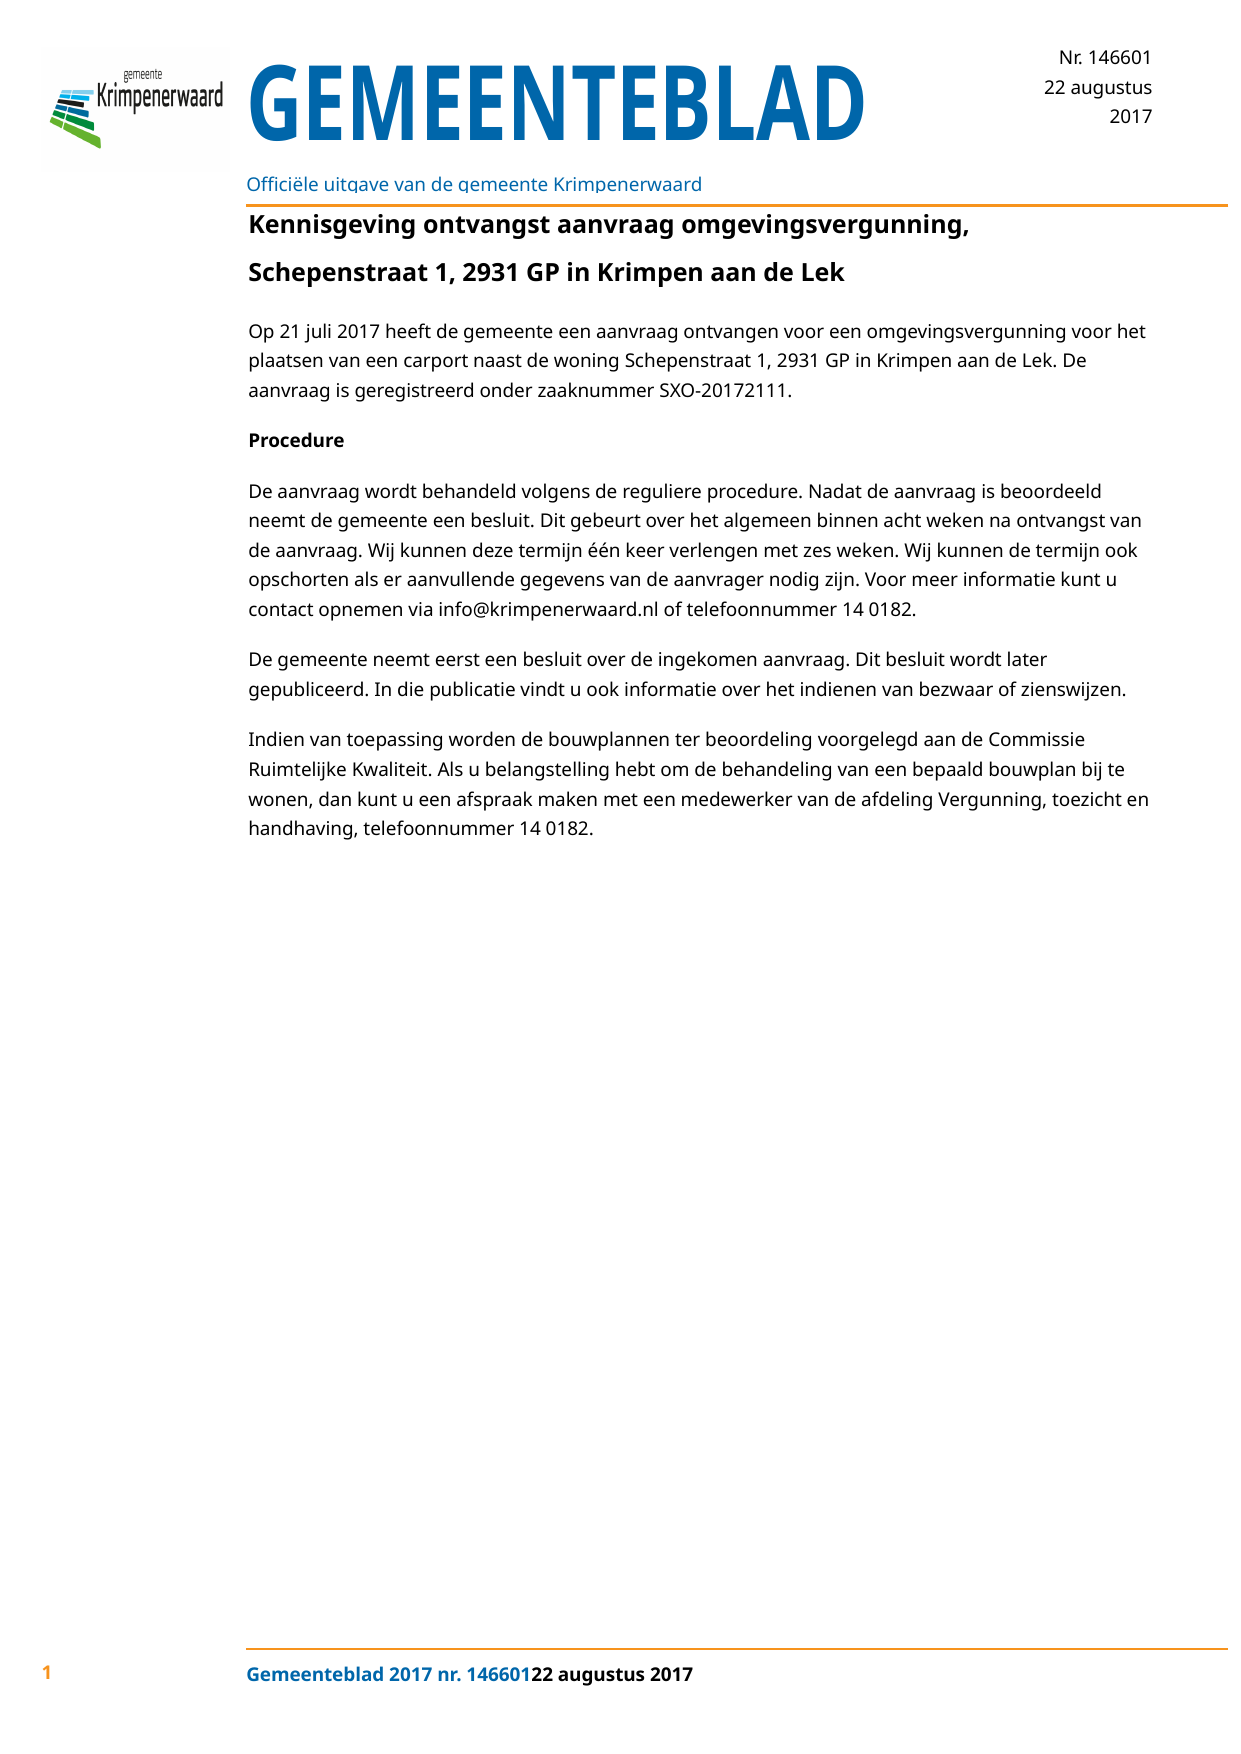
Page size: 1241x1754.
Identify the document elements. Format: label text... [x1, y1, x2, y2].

text De aanvraag wordt behandeld volgens de reguliere procedure. Nadat de aanvraag is beoordeeld neemt de gemeente een besluit. Dit gebeurt over het algemeen binnen acht weken na ontvangst van de aanvraag. Wij kunnen deze termijn één keer verlengen met zes weken. Wij kunnen de termijn ook opschorten als er aanvullende gegevens van de aanvrager nodig zijn. Voor meer informatie kunt u contact opnemen via info@krimpenerwaard.nl of telefoonnummer 14 0182. [248, 478, 1152, 622]
picture [41, 47, 231, 172]
text De gemeente neemt eerst een besluit over de ingekomen aanvraag. Dit besluit wordt later gepubliceerd. In die publicatie vindt u ook informatie over het indienen van bezwaar of zienswijzen. [248, 647, 1152, 702]
text Op 21 juli 2017 heeft de gemeente een aanvraag ontvangen voor een omgevingsvergunning voor het plaatsen van een carport naast de woning Schepenstraat 1, 2931 GP in Krimpen aan de Lek. De aanvraag is geregistreerd onder zaaknummer SXO-20172111. [248, 318, 1152, 403]
text Kennisgeving ontvangst aanvraag omgevingsvergunning, Schepenstraat 1, 2931 GP in Krimpen aan de Lek [248, 207, 1152, 288]
text Indien van toepassing worden de bouwplannen ter beoordeling voorgelegd aan de Commissie Ruimtelijke Kwaliteit. Als u belangstelling hebt om de behandeling van een bepaald bouwplan bij te wonen, dan kunt u een afspraak maken met een medewerker van de afdeling Vergunning, toezicht en handhaving, telefoonnummer 14 0182. [248, 727, 1152, 841]
text Procedure [248, 427, 1152, 453]
